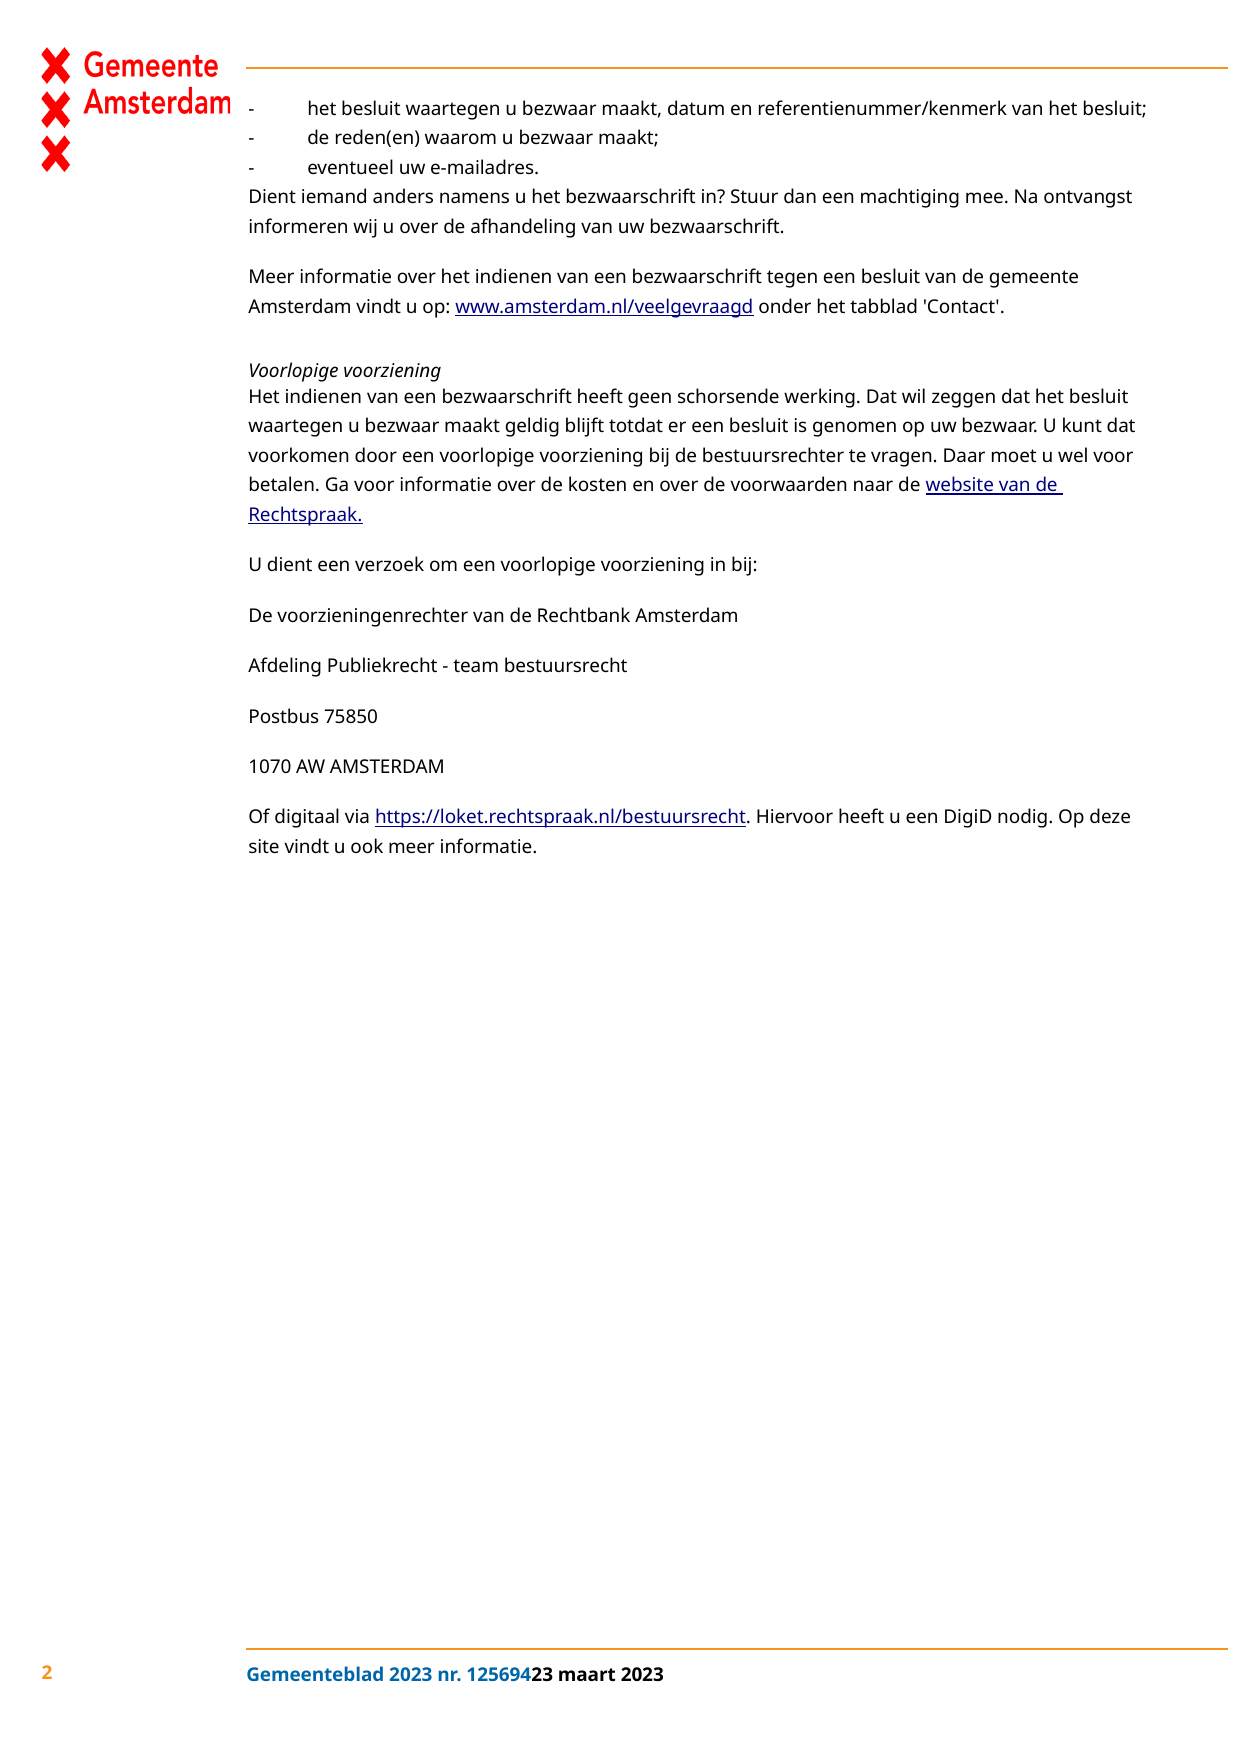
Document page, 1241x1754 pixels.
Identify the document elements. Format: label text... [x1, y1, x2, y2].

text Meer informatie over het indienen van een bezwaarschrift tegen een besluit van de gemeente Amsterdam vindt u op: www.amsterdam.nl/veelgevraagd onder het tabblad 'Contact'. [248, 263, 1152, 319]
text Afdeling Publiekrecht - team bestuursrecht [248, 652, 1152, 678]
list de reden(en) waarom u bezwaar maakt; [248, 124, 1152, 150]
text Het indienen van een bezwaarschrift heeft geen schorsende werking. Dat wil zeggen dat het besluit waartegen u bezwaar maakt geldig blijft totdat er een besluit is genomen op uw bezwaar. U kunt dat voorkomen door een voorlopige voorziening bij de bestuursrechter te vragen. Daar moet u wel voor betalen. Ga voor informatie over de kosten en over de voorwaarden naar de website van de Rechtspraak. [248, 383, 1152, 527]
list eventueel uw e-mailadres. [248, 154, 1152, 180]
text 1070 AW AMSTERDAM [248, 753, 1152, 779]
text Postbus 75850 [248, 703, 1152, 728]
text De voorzieningenrechter van de Rechtbank Amsterdam [248, 602, 1152, 628]
text U dient een verzoek om een voorlopige voorziening in bij: [248, 552, 1152, 577]
list het besluit waartegen u bezwaar maakt, datum en referentienummer/kenmerk van het besluit; [248, 95, 1152, 121]
text Dient iemand anders namens u het bezwaarschrift in? Stuur dan een machtiging mee. Na ontvangst informeren wij u over de afhandeling van uw bezwaarschrift. [248, 183, 1152, 239]
text Of digitaal via https://loket.rechtspraak.nl/bestuursrecht. Hiervoor heeft u een DigiD nodig. Op deze site vindt u ook meer informatie. [248, 804, 1152, 859]
text Voorlopige voorziening [248, 357, 1152, 383]
picture [41, 47, 231, 172]
